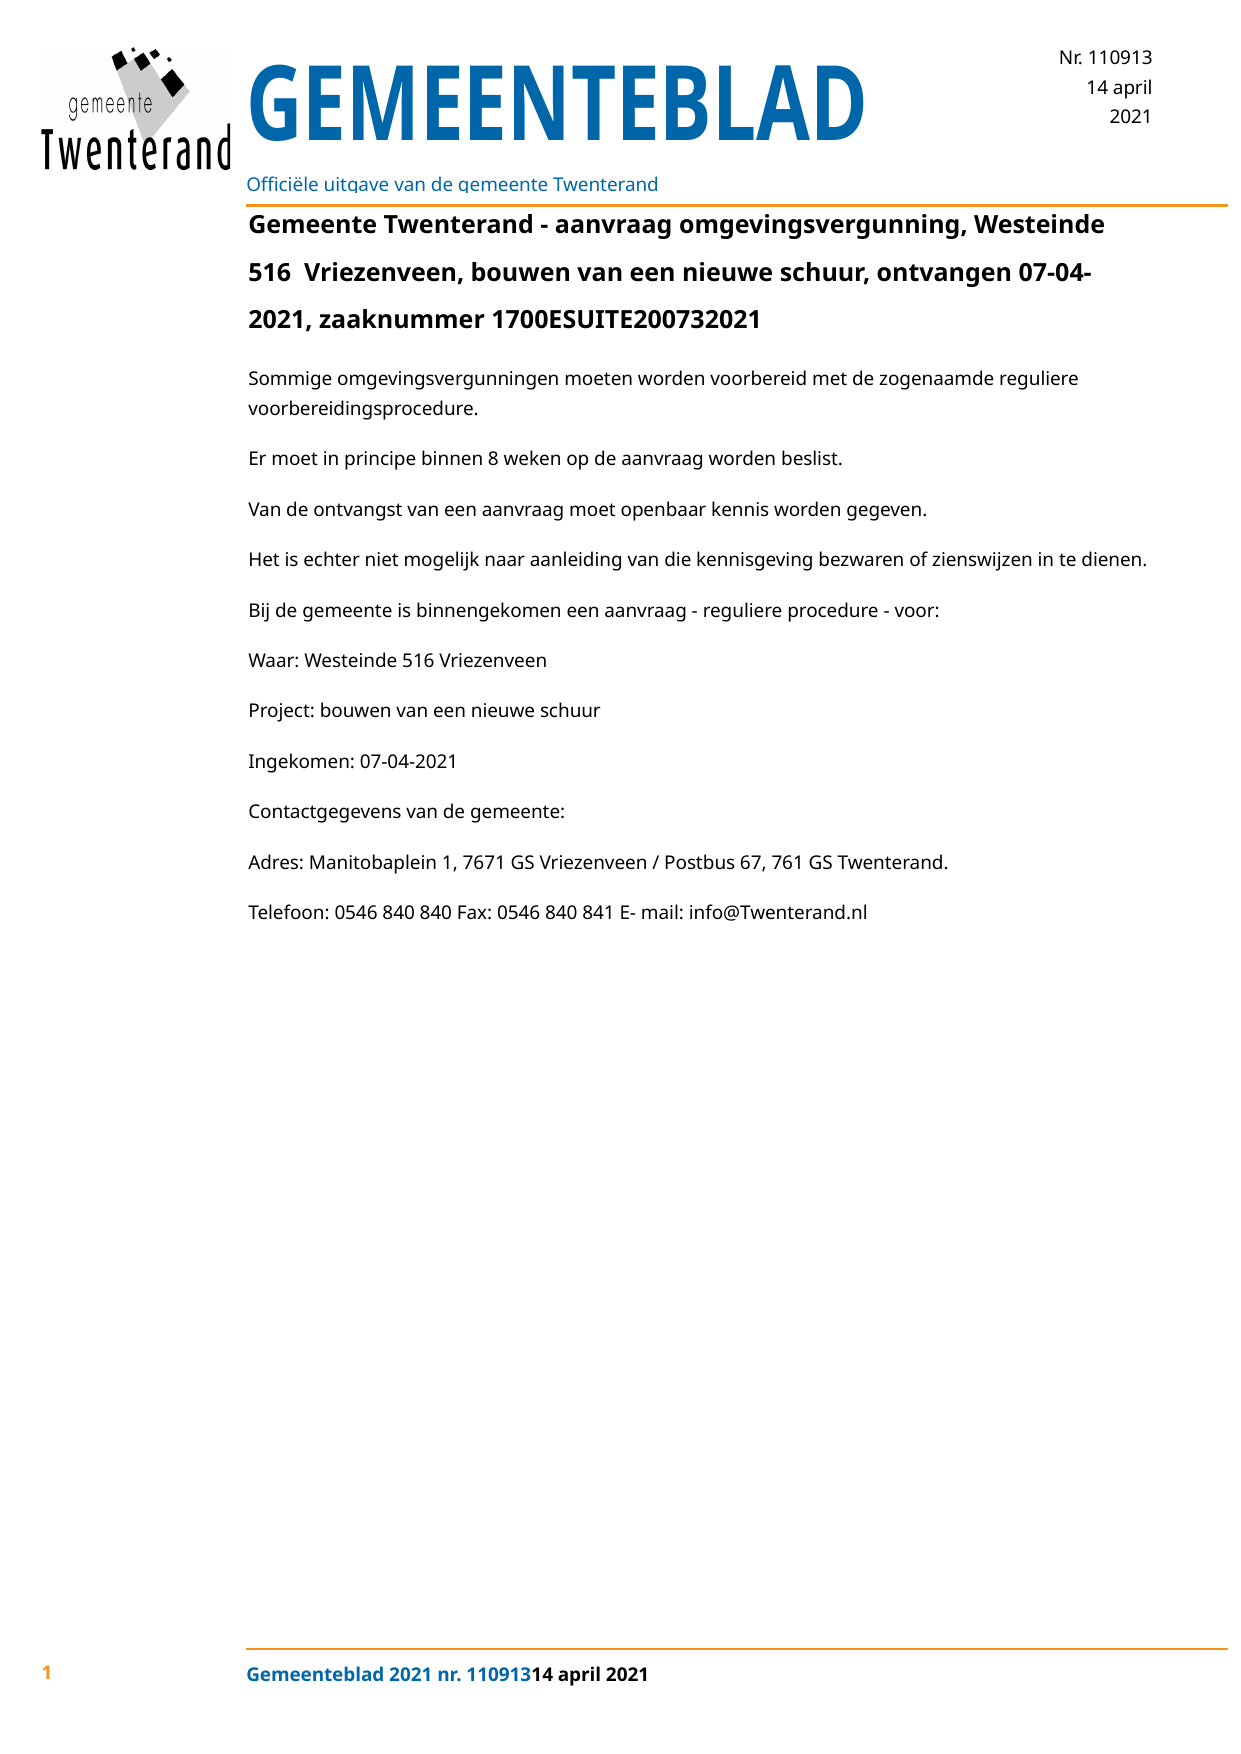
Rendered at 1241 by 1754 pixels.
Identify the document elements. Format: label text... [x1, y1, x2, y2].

text Waar: Westeinde 516 Vriezenveen [248, 647, 1152, 673]
text Het is echter niet mogelijk naar aanleiding van die kennisgeving bezwaren of zienswijzen in te dienen. [248, 546, 1152, 572]
text Van de ontvangst van een aanvraag moet openbaar kennis worden gegeven. [248, 496, 1152, 522]
text Ingekomen: 07-04-2021 [248, 748, 1152, 774]
text Bij de gemeente is binnengekomen een aanvraag - reguliere procedure - voor: [248, 597, 1152, 622]
text Adres: Manitobaplein 1, 7671 GS Vriezenveen / Postbus 67, 761 GS Twenterand. [248, 849, 1152, 874]
text Gemeente Twenterand - aanvraag omgevingsvergunning, Westeinde 516 Vriezenveen, bouwen van een nieuwe schuur, ontvangen 07-04-2021, zaaknummer 1700ESUITE200732021 [248, 207, 1152, 336]
text Er moet in principe binnen 8 weken op de aanvraag worden beslist. [248, 446, 1152, 471]
picture [41, 47, 231, 172]
text Sommige omgevingsvergunningen moeten worden voorbereid met de zogenaamde reguliere voorbereidingsprocedure. [248, 366, 1152, 421]
text Contactgegevens van de gemeente: [248, 798, 1152, 824]
text Telefoon: 0546 840 840 Fax: 0546 840 841 E- mail: info@Twenterand.nl [248, 899, 1152, 925]
text Project: bouwen van een nieuwe schuur [248, 698, 1152, 723]
